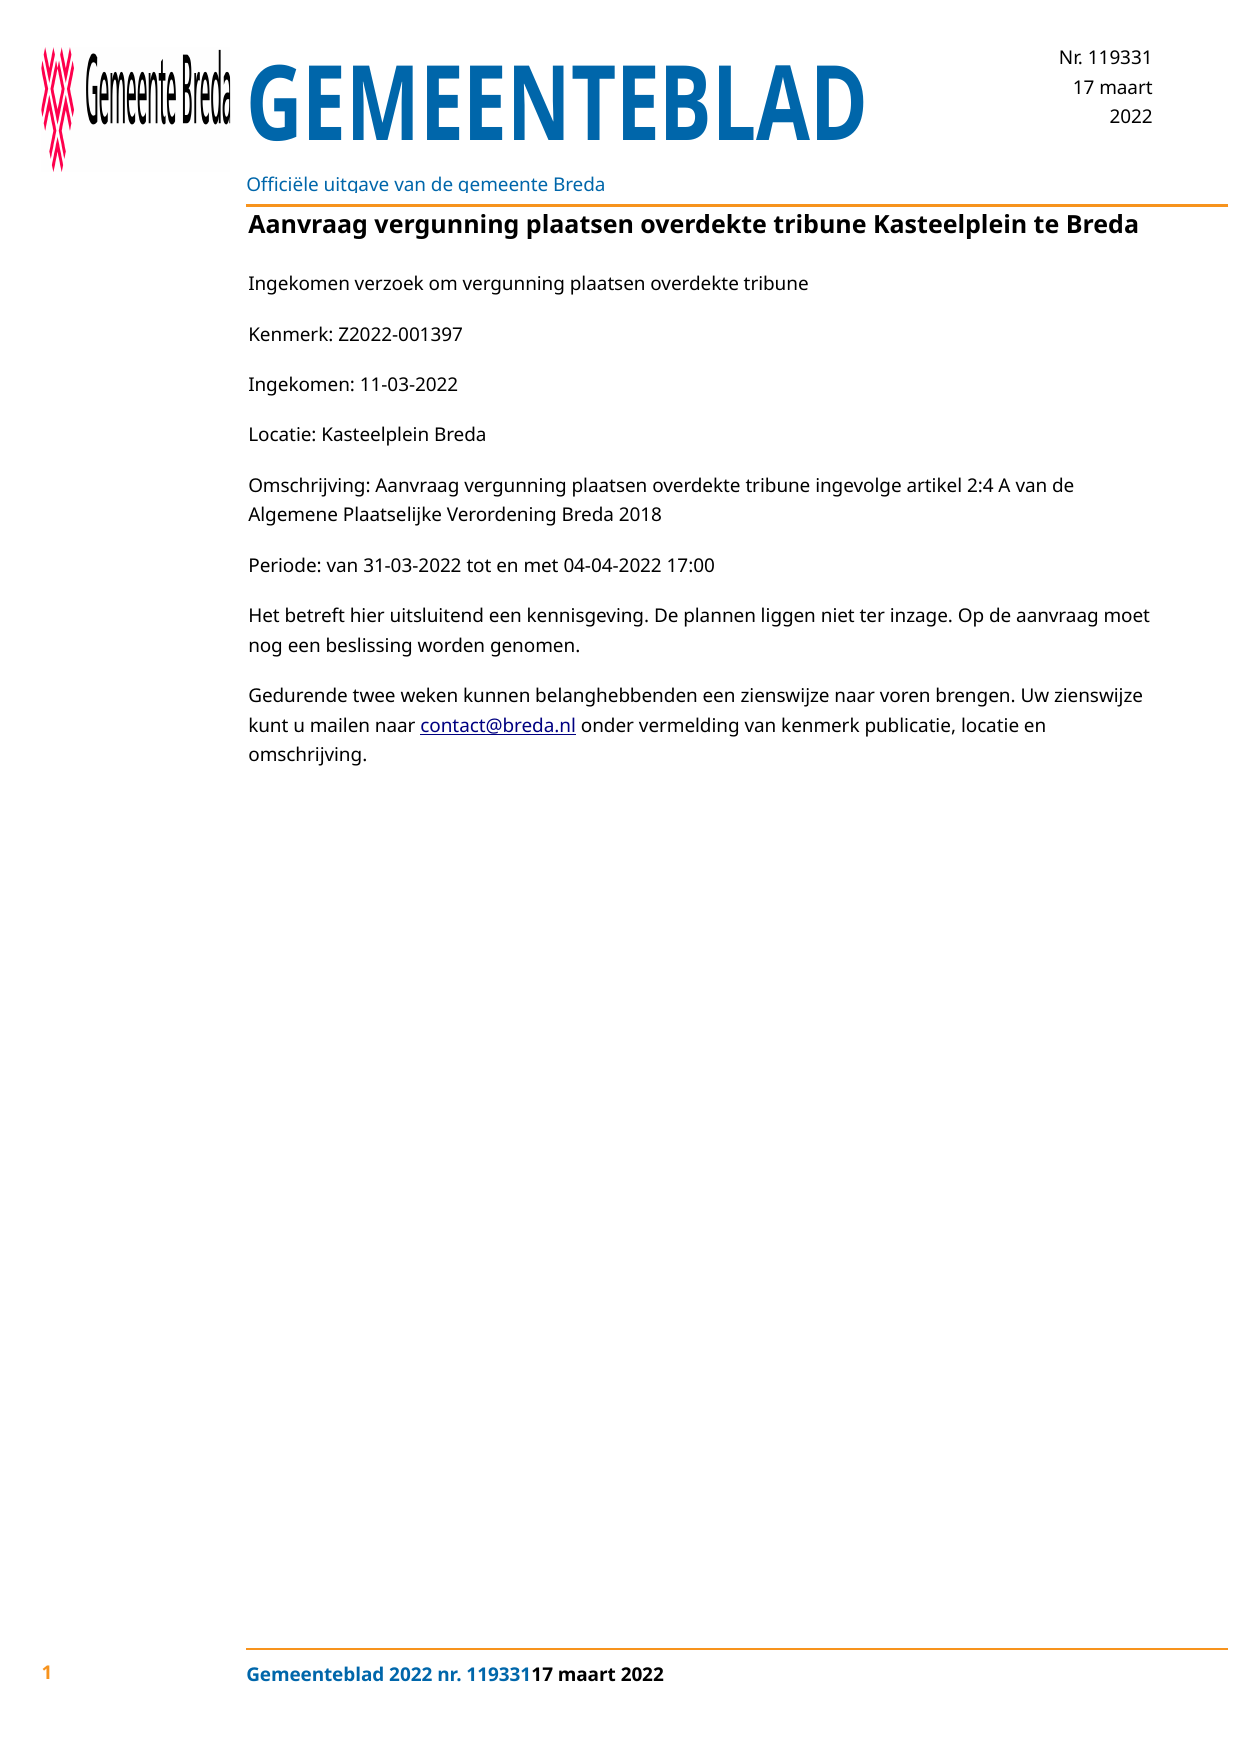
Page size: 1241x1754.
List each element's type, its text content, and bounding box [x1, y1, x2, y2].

picture [41, 47, 231, 172]
text Aanvraag vergunning plaatsen overdekte tribune Kasteelplein te Breda [248, 207, 1152, 241]
text Omschrijving: Aanvraag vergunning plaatsen overdekte tribune ingevolge artikel 2:4 A van de Algemene Plaatselijke Verordening Breda 2018 [248, 472, 1152, 527]
text Gedurende twee weken kunnen belanghebbenden een zienswijze naar voren brengen. Uw zienswijze kunt u mailen naar contact@breda.nl onder vermelding van kenmerk publicatie, locatie en omschrijving. [248, 682, 1152, 767]
text Periode: van 31-03-2022 tot en met 04-04-2022 17:00 [248, 552, 1152, 578]
text Het betreft hier uitsluitend een kennisgeving. De plannen liggen niet ter inzage. Op de aanvraag moet nog een beslissing worden genomen. [248, 602, 1152, 658]
text Locatie: Kasteelplein Breda [248, 422, 1152, 447]
text Ingekomen verzoek om vergunning plaatsen overdekte tribune [248, 270, 1152, 296]
text Ingekomen: 11-03-2022 [248, 371, 1152, 397]
text Kenmerk: Z2022-001397 [248, 321, 1152, 346]
